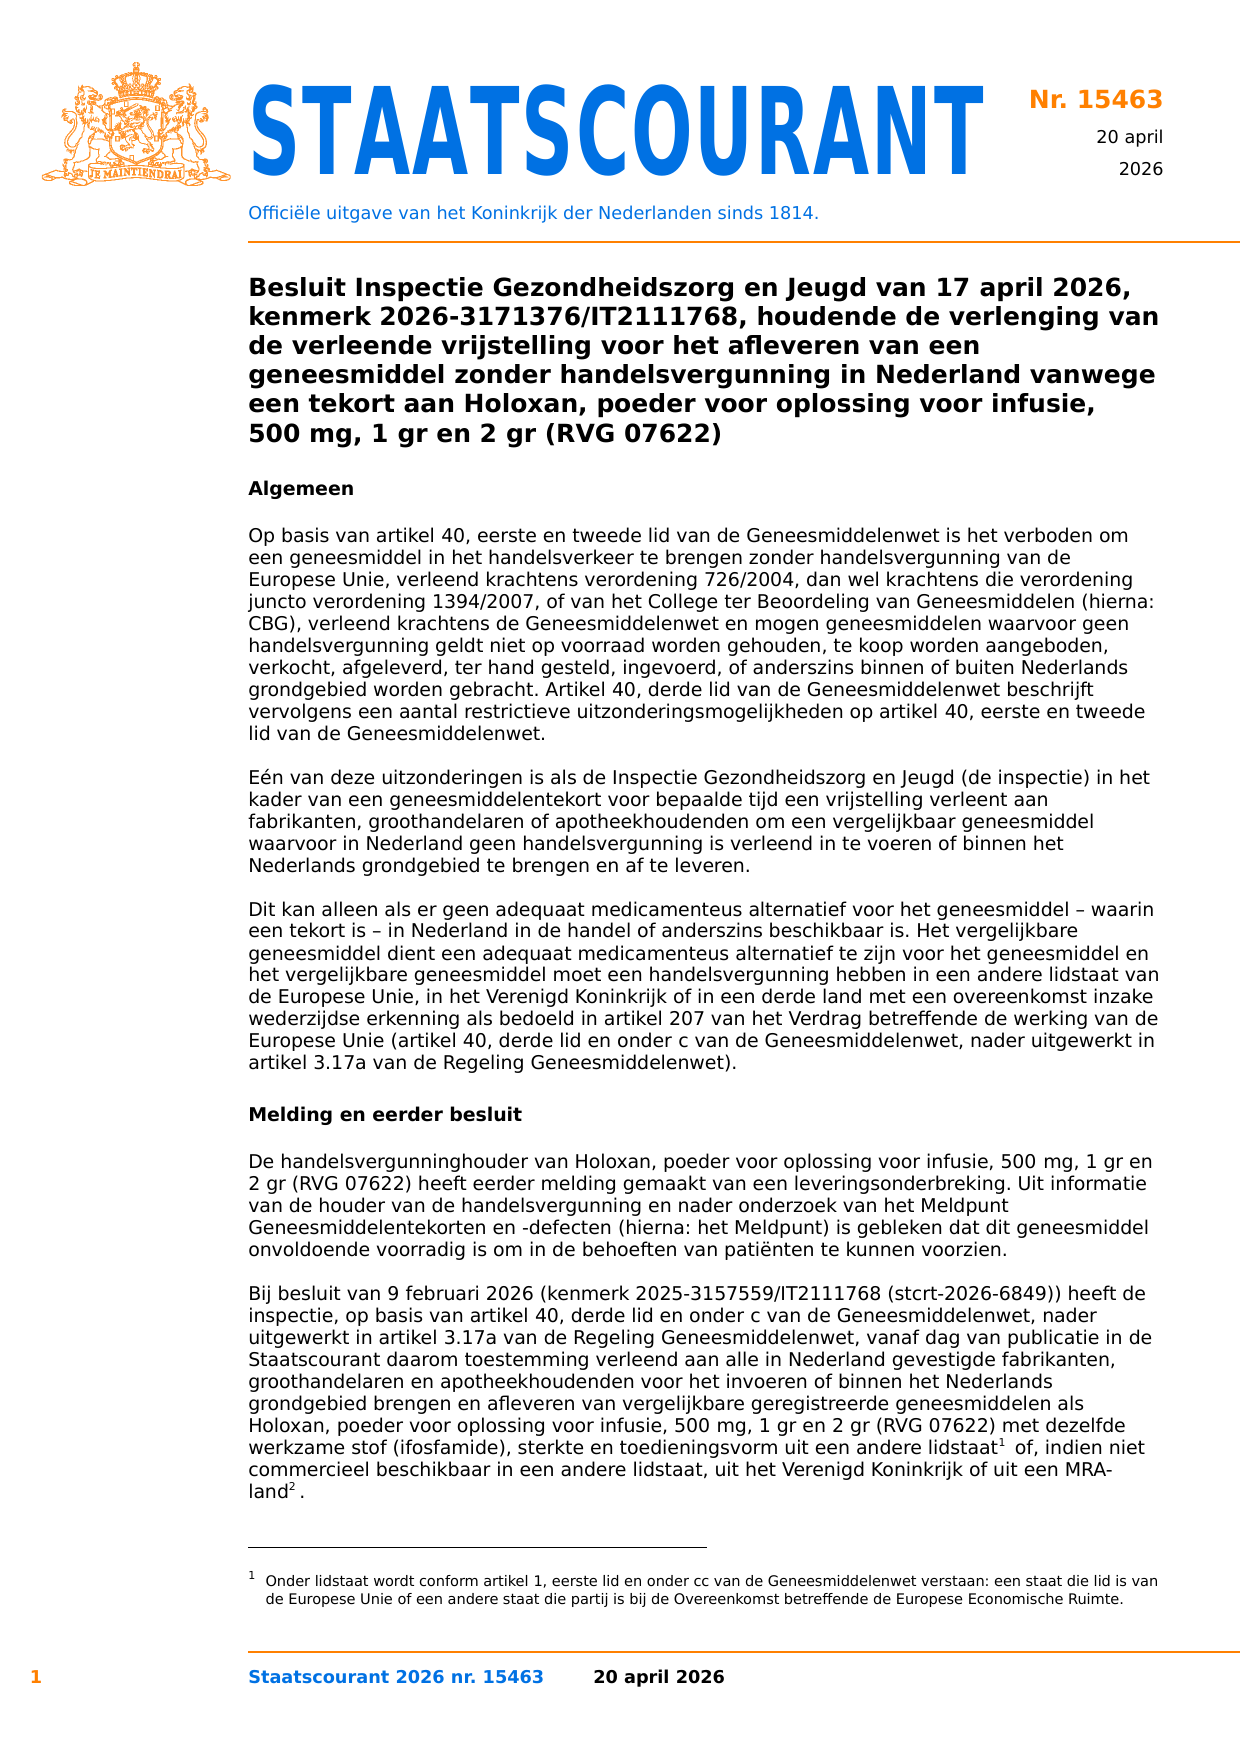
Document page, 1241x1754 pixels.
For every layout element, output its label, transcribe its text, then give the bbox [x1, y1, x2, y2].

text Bij besluit van 9 februari 2026 (kenmerk 2025-3157559/IT2111768 (stcrt-2026-6849)) heeft de inspectie, op basis van artikel 40, derde lid en onder c van de Geneesmiddelenwet, nader uitgewerkt in artikel 3.17a van de Regeling Geneesmiddelenwet, vanaf dag van publicatie in de Staatscourant daarom toestemming verleend aan alle in Nederland gevestigde fabrikanten, groothandelaren en apotheekhoudenden voor het invoeren of binnen het Nederlands grondgebied brengen en afleveren van vergelijkbare geregistreerde geneesmiddelen als Holoxan, poeder voor oplossing voor infusie, 500 mg, 1 gr en 2 gr (RVG 07622) met dezelfde werkzame stof (ifosfamide), sterkte en toedieningsvorm uit een andere lidstaat of, indien niet commercieel beschikbaar in een andere lidstaat, uit het Verenigd Koninkrijk of uit een MRA-land. [248, 1283, 1163, 1503]
table_header STAATSCOURANT [248, 62, 998, 203]
text Dit kan alleen als er geen adequaat medicamenteus alternatief voor het geneesmiddel – waarin een tekort is – in Nederland in de handel of anderszins beschikbaar is. Het vergelijkbare geneesmiddel dient een adequaat medicamenteus alternatief te zijn voor het geneesmiddel en het vergelijkbare geneesmiddel moet een handelsvergunning hebben in een andere lidstaat van de Europese Unie, in het Verenigd Koninkrijk of in een derde land met een overeenkomst inzake wederzijdse erkenning als bedoeld in artikel 207 van het Verdrag betreffende de werking van de Europese Unie (artikel 40, derde lid en onder c van de Geneesmiddelenwet, nader uitgewerkt in artikel 3.17a van de Regeling Geneesmiddelenwet). [248, 898, 1163, 1074]
table_cell 2026 [998, 153, 1240, 203]
text De handelsvergunninghouder van Holoxan, poeder voor oplossing voor infusie, 500 mg, 1 gr en 2 gr (RVG 07622) heeft eerder melding gemaakt van een leveringsonderbreking. Uit informatie van de houder van de handelsvergunning en nader onderzoek van het Meldpunt Geneesmiddelentekorten en -defecten (hierna: het Meldpunt) is gebleken dat dit geneesmiddel onvoldoende voorradig is om in de behoeften van patiënten te kunnen voorzien. [248, 1151, 1163, 1261]
subtitle Melding en eerder besluit [248, 1104, 1163, 1126]
text Onder lidstaat wordt conform artikel 1, eerste lid en onder cc van de Geneesmiddelenwet verstaan: een staat die lid is van de Europese Unie of een andere staat die partij is bij de Overeenkomst betreffende de Europese Economische Ruimte. [248, 1569, 1163, 1608]
subtitle Algemeen [248, 478, 1163, 500]
text Eén van deze uitzonderingen is als de Inspectie Gezondheidszorg en Jeugd (de inspectie) in het kader van een geneesmiddelentekort voor bepaalde tijd een vrijstelling verleent aan fabrikanten, groothandelaren of apotheekhoudenden om een vergelijkbaar geneesmiddel waarvoor in Nederland geen handelsvergunning is verleend in te voeren of binnen het Nederlands grondgebied te brengen en af te leveren. [248, 767, 1163, 877]
table_header [25, 62, 248, 241]
table_header Nr. 15463 [998, 62, 1240, 121]
subtitle Besluit Inspectie Gezondheidszorg en Jeugd van 17 april 2026, kenmerk 2026-3171376/IT2111768, houdende de verlenging van de verleende vrijstelling voor het afleveren van een geneesmiddel zonder handelsvergunning in Nederland vanwege een tekort aan Holoxan, poeder voor oplossing voor infusie, 500 mg, 1 gr en 2 gr (RVG 07622) [248, 273, 1163, 448]
table_cell Officiële uitgave van het Koninkrijk der Nederlanden sinds 1814. [248, 203, 1240, 241]
picture [41, 62, 231, 186]
text Op basis van artikel 40, eerste en tweede lid van de Geneesmiddelenwet is het verboden om een geneesmiddel in het handelsverkeer te brengen zonder handelsvergunning van de Europese Unie, verleend krachtens verordening 726/2004, dan wel krachtens die verordening juncto verordening 1394/2007, of van het College ter Beoordeling van Geneesmiddelen (hierna: CBG), verleend krachtens de Geneesmiddelenwet en mogen geneesmiddelen waarvoor geen handelsvergunning geldt niet op voorraad worden gehouden, te koop worden aangeboden, verkocht, afgeleverd, ter hand gesteld, ingevoerd, of anderszins binnen of buiten Nederlands grondgebied worden gebracht. Artikel 40, derde lid van de Geneesmiddelenwet beschrijft vervolgens een aantal restrictieve uitzonderingsmogelijkheden op artikel 40, eerste en tweede lid van de Geneesmiddelenwet. [248, 525, 1163, 745]
table_cell 20 april [998, 121, 1240, 153]
